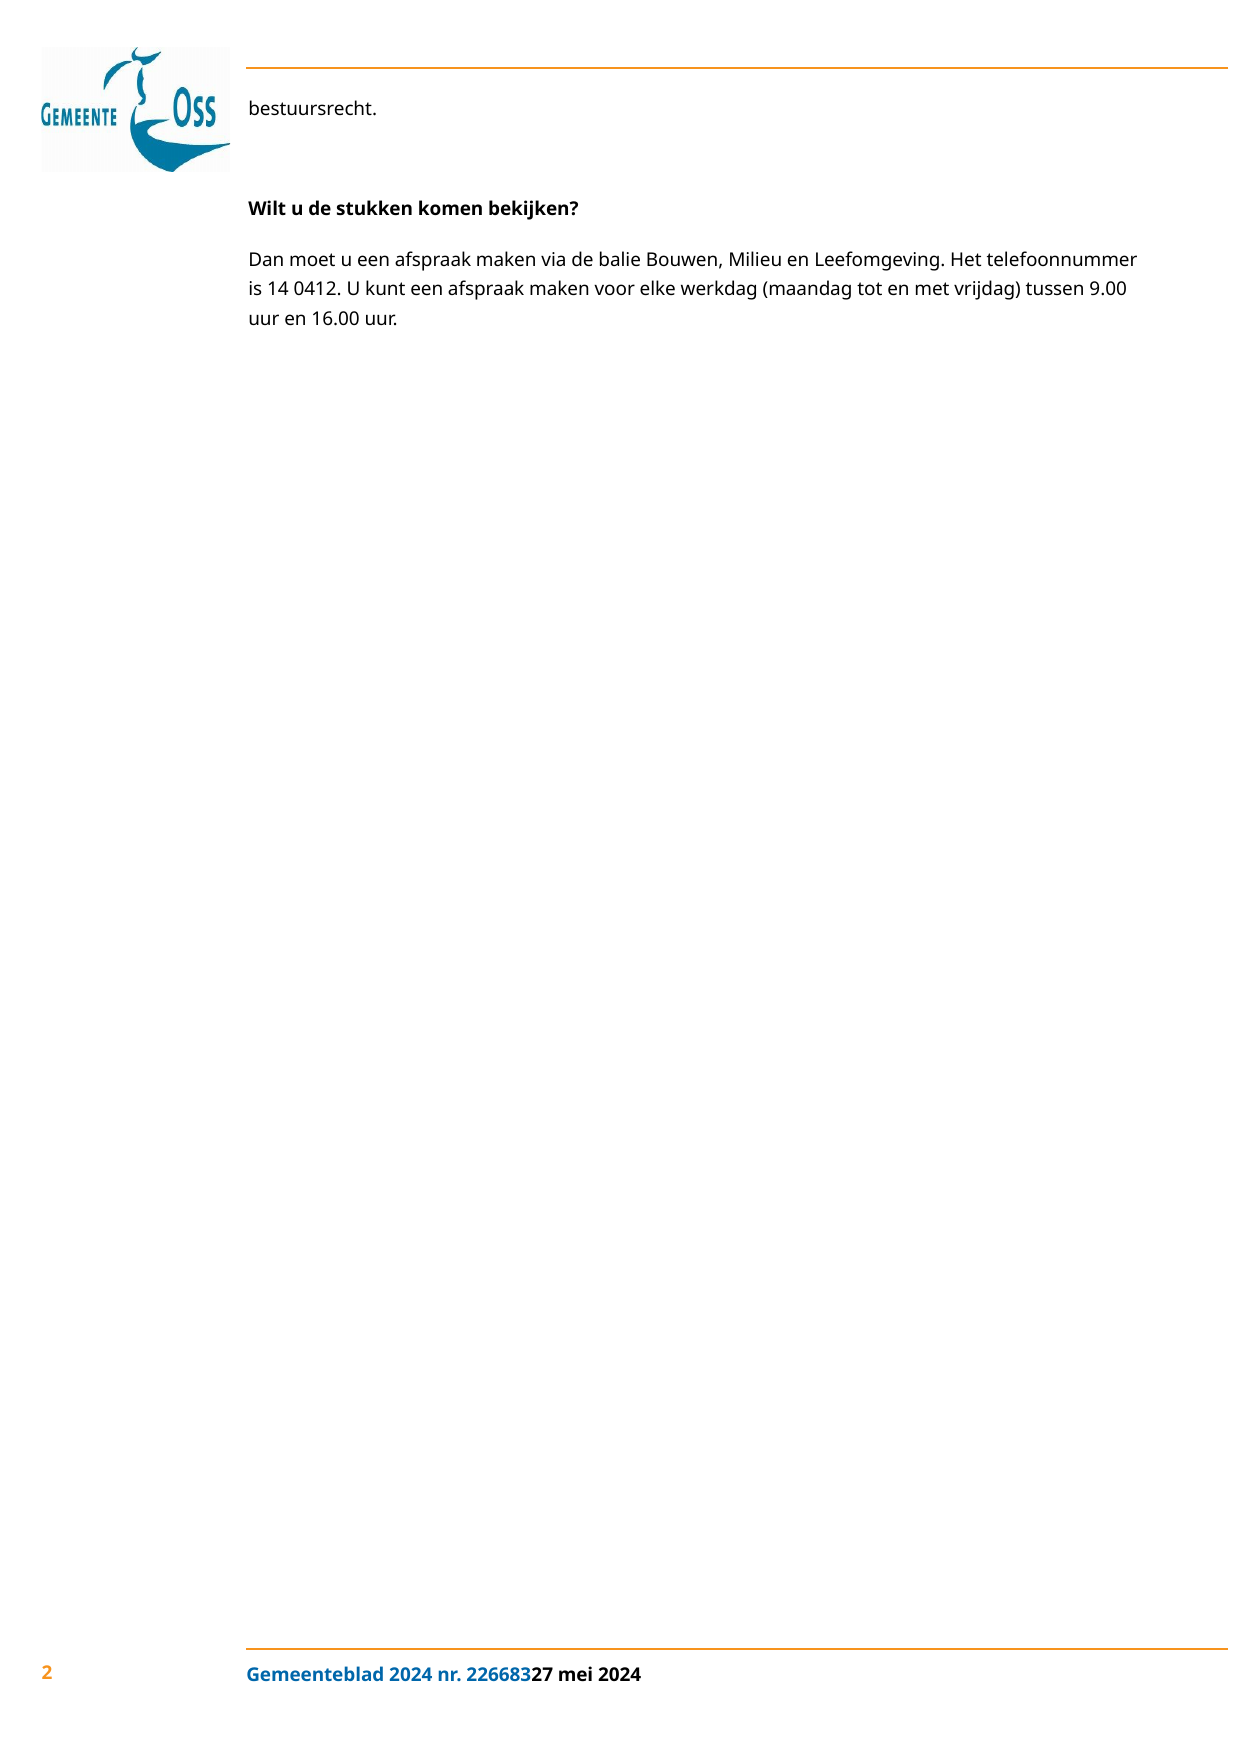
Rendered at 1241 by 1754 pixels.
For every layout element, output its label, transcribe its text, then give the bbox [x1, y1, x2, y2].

text Dan moet u een afspraak maken via de balie Bouwen, Milieu en Leefomgeving. Het telefoonnummer is 14 0412. U kunt een afspraak maken voor elke werkdag (maandag tot en met vrijdag) tussen 9.00 uur en 16.00 uur. [248, 246, 1152, 331]
text Wilt u de stukken komen bekijken? [248, 196, 1152, 221]
text bestuursrecht. [248, 95, 1152, 121]
picture [41, 47, 231, 172]
